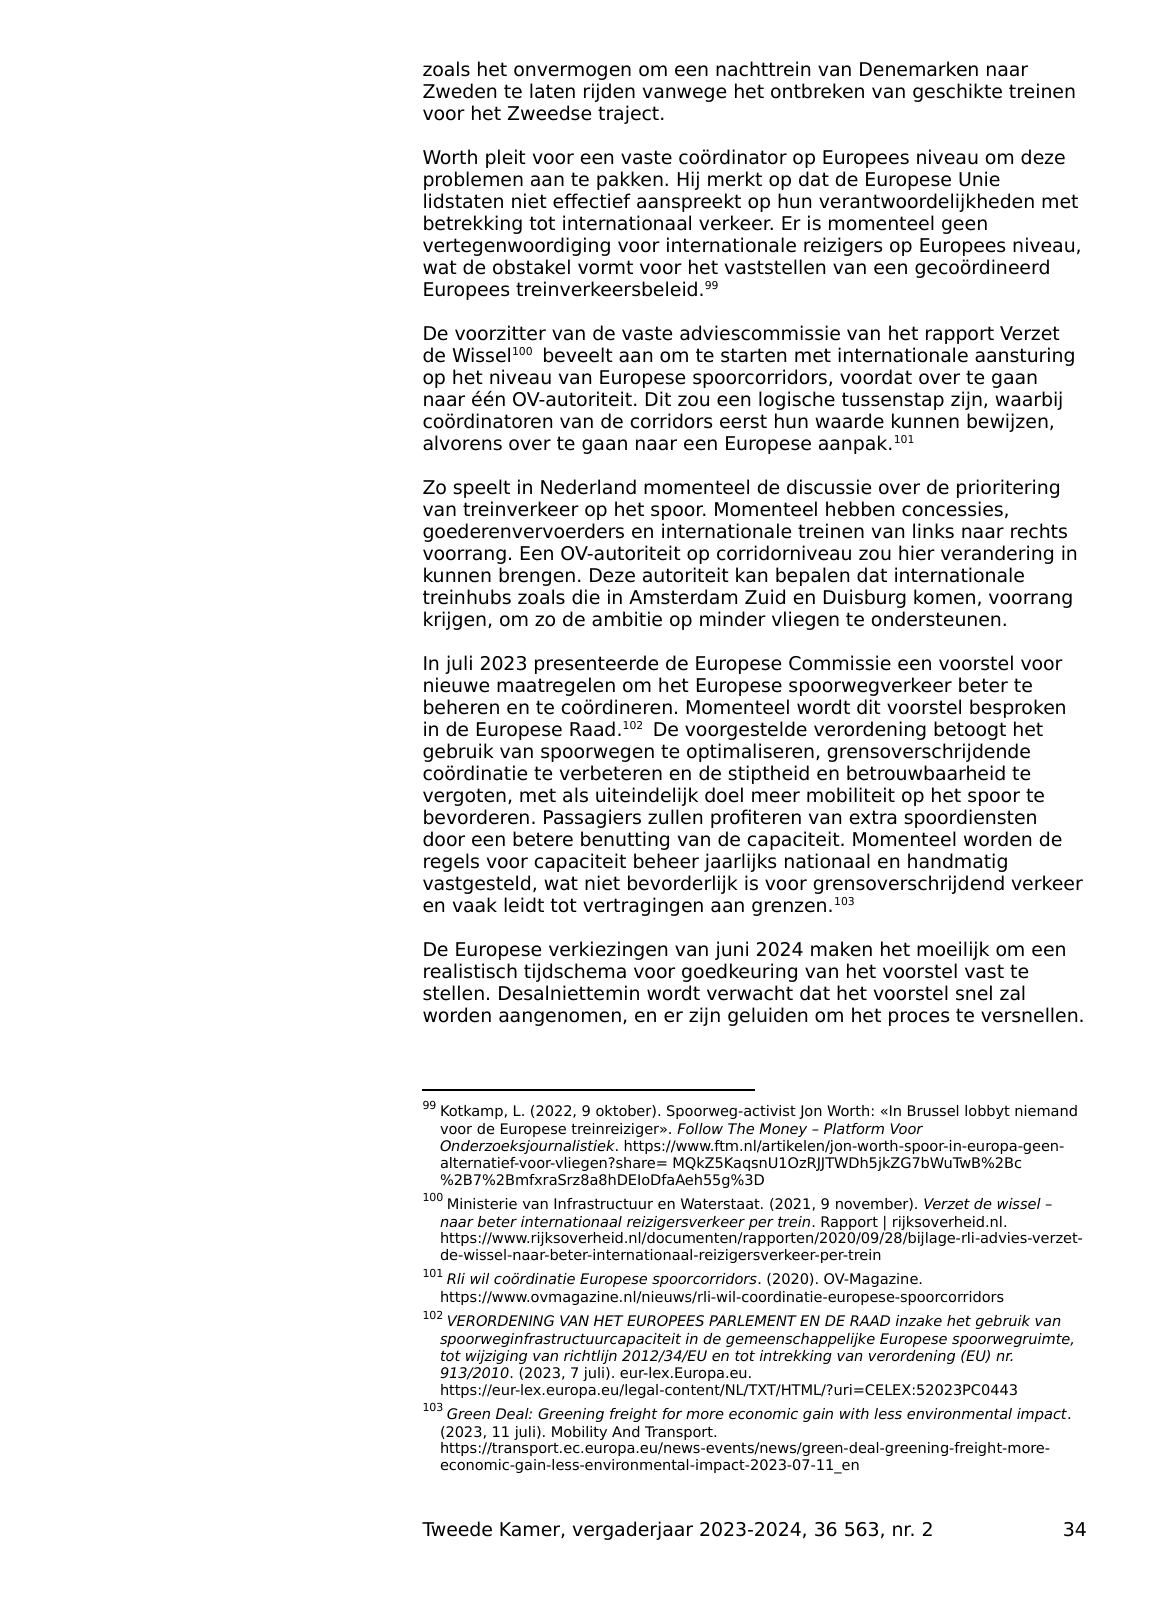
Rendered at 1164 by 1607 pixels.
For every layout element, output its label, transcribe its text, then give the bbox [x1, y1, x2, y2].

text Worth pleit voor een vaste coördinator op Europees niveau om deze problemen aan te pakken. Hij merkt op dat de Europese Unie lidstaten niet effectief aanspreekt op hun verantwoordelijkheden met betrekking tot internationaal verkeer. Er is momenteel geen vertegenwoordiging voor internationale reizigers op Europees niveau, wat de obstakel vormt voor het vaststellen van een gecoördineerd Europees treinverkeersbeleid. [422, 147, 1087, 301]
text In juli 2023 presenteerde de Europese Commissie een voorstel voor nieuwe maatregelen om het Europese spoorwegverkeer beter te beheren en te coördineren. Momenteel wordt dit voorstel besproken in de Europese Raad. De voorgestelde verordening betoogt het gebruik van spoorwegen te optimaliseren, grensoverschrijdende coördinatie te verbeteren en de stiptheid en betrouwbaarheid te vergoten, met als uiteindelijk doel meer mobiliteit op het spoor te bevorderen. Passagiers zullen profiteren van extra spoordiensten door een betere benutting van de capaciteit. Momenteel worden de regels voor capaciteit beheer jaarlijks nationaal en handmatig vastgesteld, wat niet bevorderlijk is voor grensoverschrijdend verkeer en vaak leidt tot vertragingen aan grenzen. [422, 653, 1087, 917]
text Kotkamp, L. (2022, 9 oktober). Spoorweg-activist Jon Worth: «In Brussel lobbyt niemand voor de Europese treinreiziger». Follow The Money – Platform Voor Onderzoeksjournalistiek. https://www.ftm.nl/artikelen/jon-worth-spoor-in-europa-geen-alternatief-voor-vliegen?share= MQkZ5KaqsnU1OzRJJTWDh5jkZG7bWuTwB%2Bc%2B7%2BmfxraSrz8a8hDEIoDfaAeh55g%3D [422, 1099, 1087, 1189]
text Green Deal: Greening freight for more economic gain with less environmental impact. (2023, 11 juli). Mobility And Transport. https://transport.ec.europa.eu/news-events/news/green-deal-greening-freight-more-economic-gain-less-environmental-impact-2023-07-11_en [422, 1402, 1087, 1474]
text Zo speelt in Nederland momenteel de discussie over de prioritering van treinverkeer op het spoor. Momenteel hebben concessies, goederenvervoerders en internationale treinen van links naar rechts voorrang. Een OV-autoriteit op corridorniveau zou hier verandering in kunnen brengen. Deze autoriteit kan bepalen dat internationale treinhubs zoals die in Amsterdam Zuid en Duisburg komen, voorrang krijgen, om zo de ambitie op minder vliegen te ondersteunen. [422, 477, 1087, 631]
text Rli wil coördinatie Europese spoorcorridors. (2020). OV-Magazine. https://www.ovmagazine.nl/nieuws/rli-wil-coordinatie-europese-spoorcorridors [422, 1267, 1087, 1306]
text Ministerie van Infrastructuur en Waterstaat. (2021, 9 november). Verzet de wissel – naar beter internationaal reizigersverkeer per trein. Rapport | rijksoverheid.nl. https://www.rijksoverheid.nl/documenten/rapporten/2020/09/28/bijlage-rli-advies-verzet-de-wissel-naar-beter-internationaal-reizigersverkeer-per-trein [422, 1192, 1087, 1264]
text De Europese verkiezingen van juni 2024 maken het moeilijk om een realistisch tijdschema voor goedkeuring van het voorstel vast te stellen. Desalniettemin wordt verwacht dat het voorstel snel zal worden aangenomen, en er zijn geluiden om het proces te versnellen. [422, 939, 1087, 1027]
text zoals het onvermogen om een nachttrein van Denemarken naar Zweden te laten rijden vanwege het ontbreken van geschikte treinen voor het Zweedse traject. [422, 59, 1087, 125]
text VERORDENING VAN HET EUROPEES PARLEMENT EN DE RAAD inzake het gebruik van spoorweginfrastructuurcapaciteit in de gemeenschappelijke Europese spoorwegruimte, tot wijziging van richtlijn 2012/34/EU en tot intrekking van verordening (EU) nr. 913/2010. (2023, 7 juli). eur-lex.Europa.eu. https://eur-lex.europa.eu/legal-content/NL/TXT/HTML/?uri=CELEX:52023PC0443 [422, 1309, 1087, 1399]
text De voorzitter van de vaste adviescommissie van het rapport Verzet de Wissel beveelt aan om te starten met internationale aansturing op het niveau van Europese spoorcorridors, voordat over te gaan naar één OV-autoriteit. Dit zou een logische tussenstap zijn, waarbij coördinatoren van de corridors eerst hun waarde kunnen bewijzen, alvorens over te gaan naar een Europese aanpak. [422, 323, 1087, 455]
